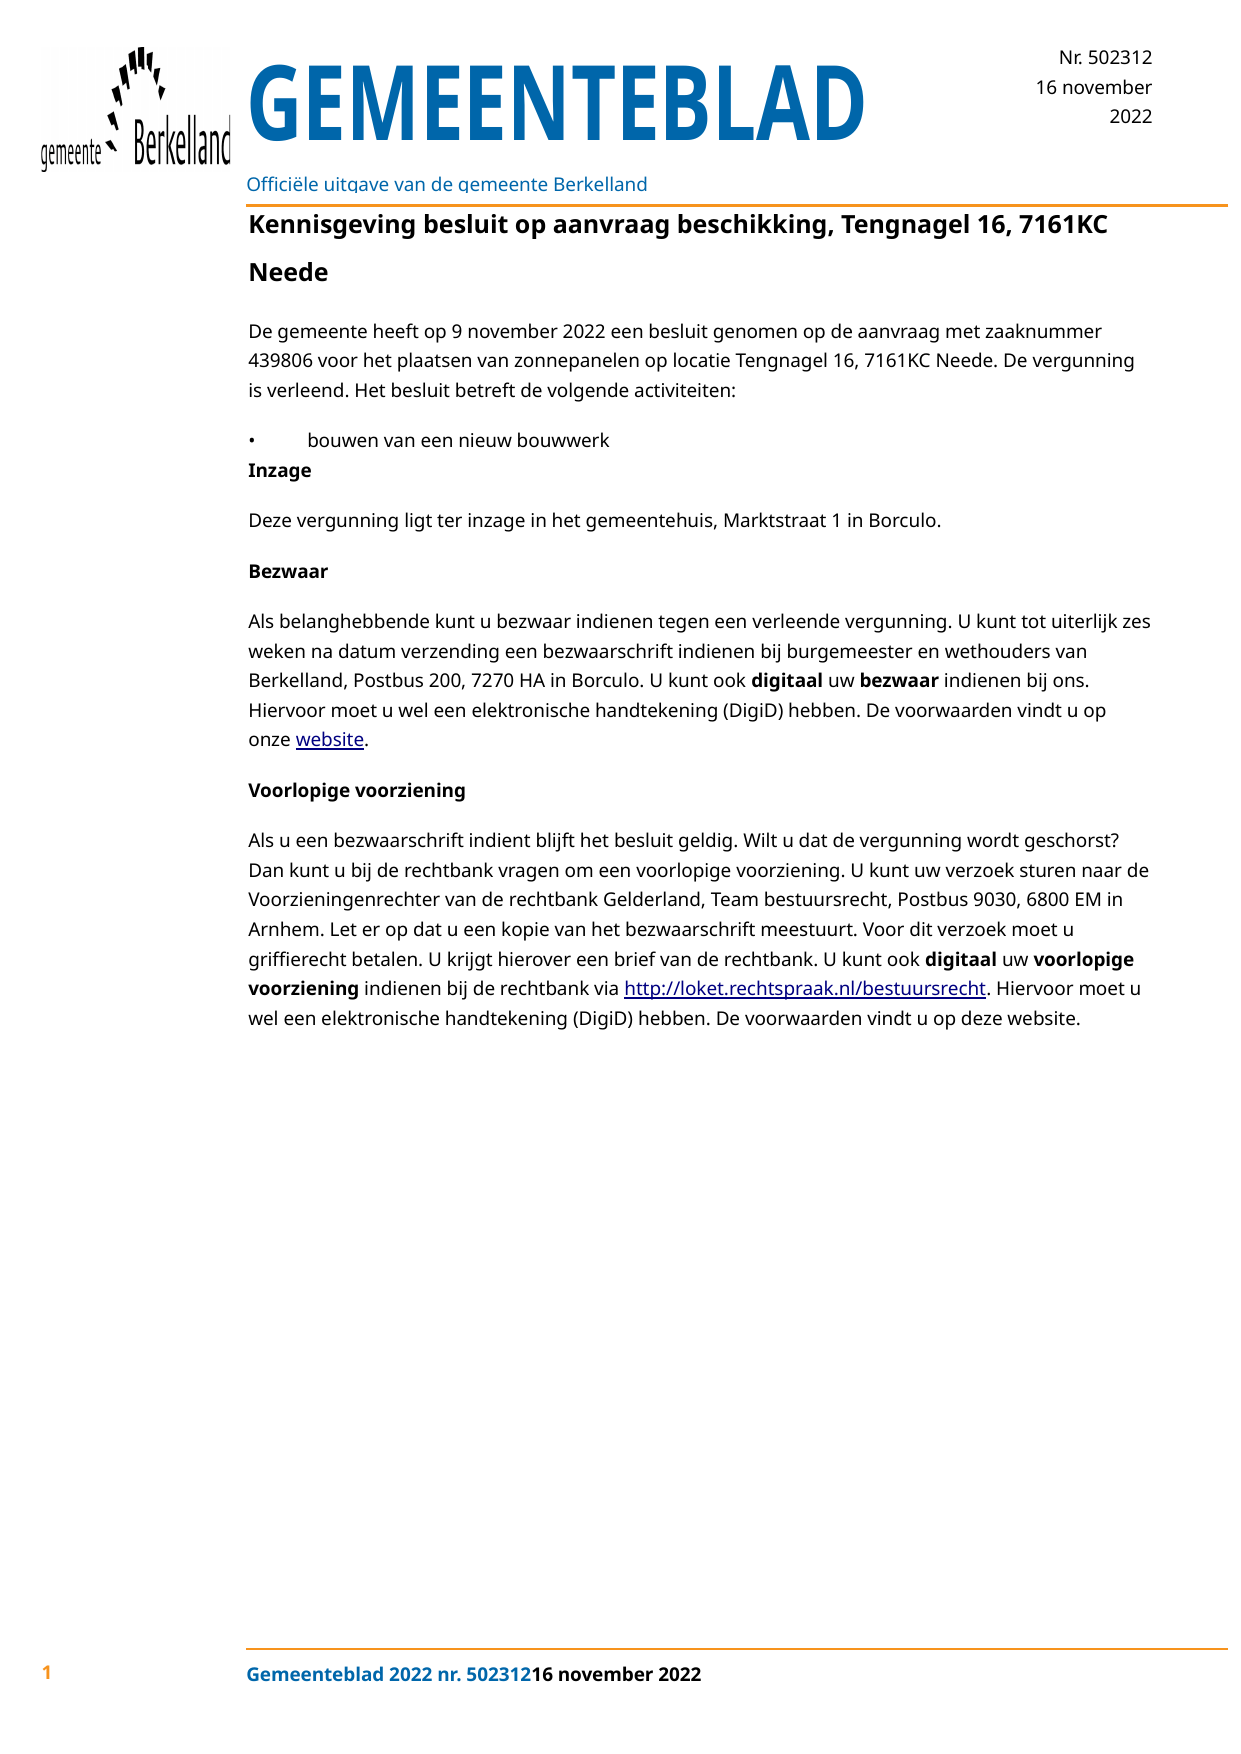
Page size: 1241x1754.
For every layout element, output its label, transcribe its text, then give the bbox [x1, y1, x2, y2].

list bouwen van een nieuw bouwwerk [248, 427, 1152, 453]
text Deze vergunning ligt ter inzage in het gemeentehuis, Marktstraat 1 in Borculo. [248, 507, 1152, 533]
text Als u een bezwaarschrift indient blijft het besluit geldig. Wilt u dat de vergunning wordt geschorst? Dan kunt u bij de rechtbank vragen om een voorlopige voorziening. U kunt uw verzoek sturen naar de Voorzieningenrechter van de rechtbank Gelderland, Team bestuursrecht, Postbus 9030, 6800 EM in Arnhem. Let er op dat u een kopie van het bezwaarschrift meestuurt. Voor dit verzoek moet u griffierecht betalen. U krijgt hierover een brief van de rechtbank. U kunt ook digitaal uw voorlopige voorziening indienen bij de rechtbank via http://loket.rechtspraak.nl/bestuursrecht. Hiervoor moet u wel een elektronische handtekening (DigiD) hebben. De voorwaarden vindt u op deze website. [248, 827, 1152, 1031]
text Voorlopige voorziening [248, 777, 1152, 803]
text Kennisgeving besluit op aanvraag beschikking, Tengnagel 16, 7161KC Neede [248, 207, 1152, 288]
text De gemeente heeft op 9 november 2022 een besluit genomen op de aanvraag met zaaknummer 439806 voor het plaatsen van zonnepanelen op locatie Tengnagel 16, 7161KC Neede. De vergunning is verleend. Het besluit betreft de volgende activiteiten: [248, 318, 1152, 403]
text Als belanghebbende kunt u bezwaar indienen tegen een verleende vergunning. U kunt tot uiterlijk zes weken na datum verzending een bezwaarschrift indienen bij burgemeester en wethouders van Berkelland, Postbus 200, 7270 HA in Borculo. U kunt ook digitaal uw bezwaar indienen bij ons. Hiervoor moet u wel een elektronische handtekening (DigiD) hebben. De voorwaarden vindt u op onze website. [248, 608, 1152, 752]
picture [41, 47, 231, 172]
text Bezwaar [248, 558, 1152, 584]
text Inzage [248, 457, 1152, 483]
